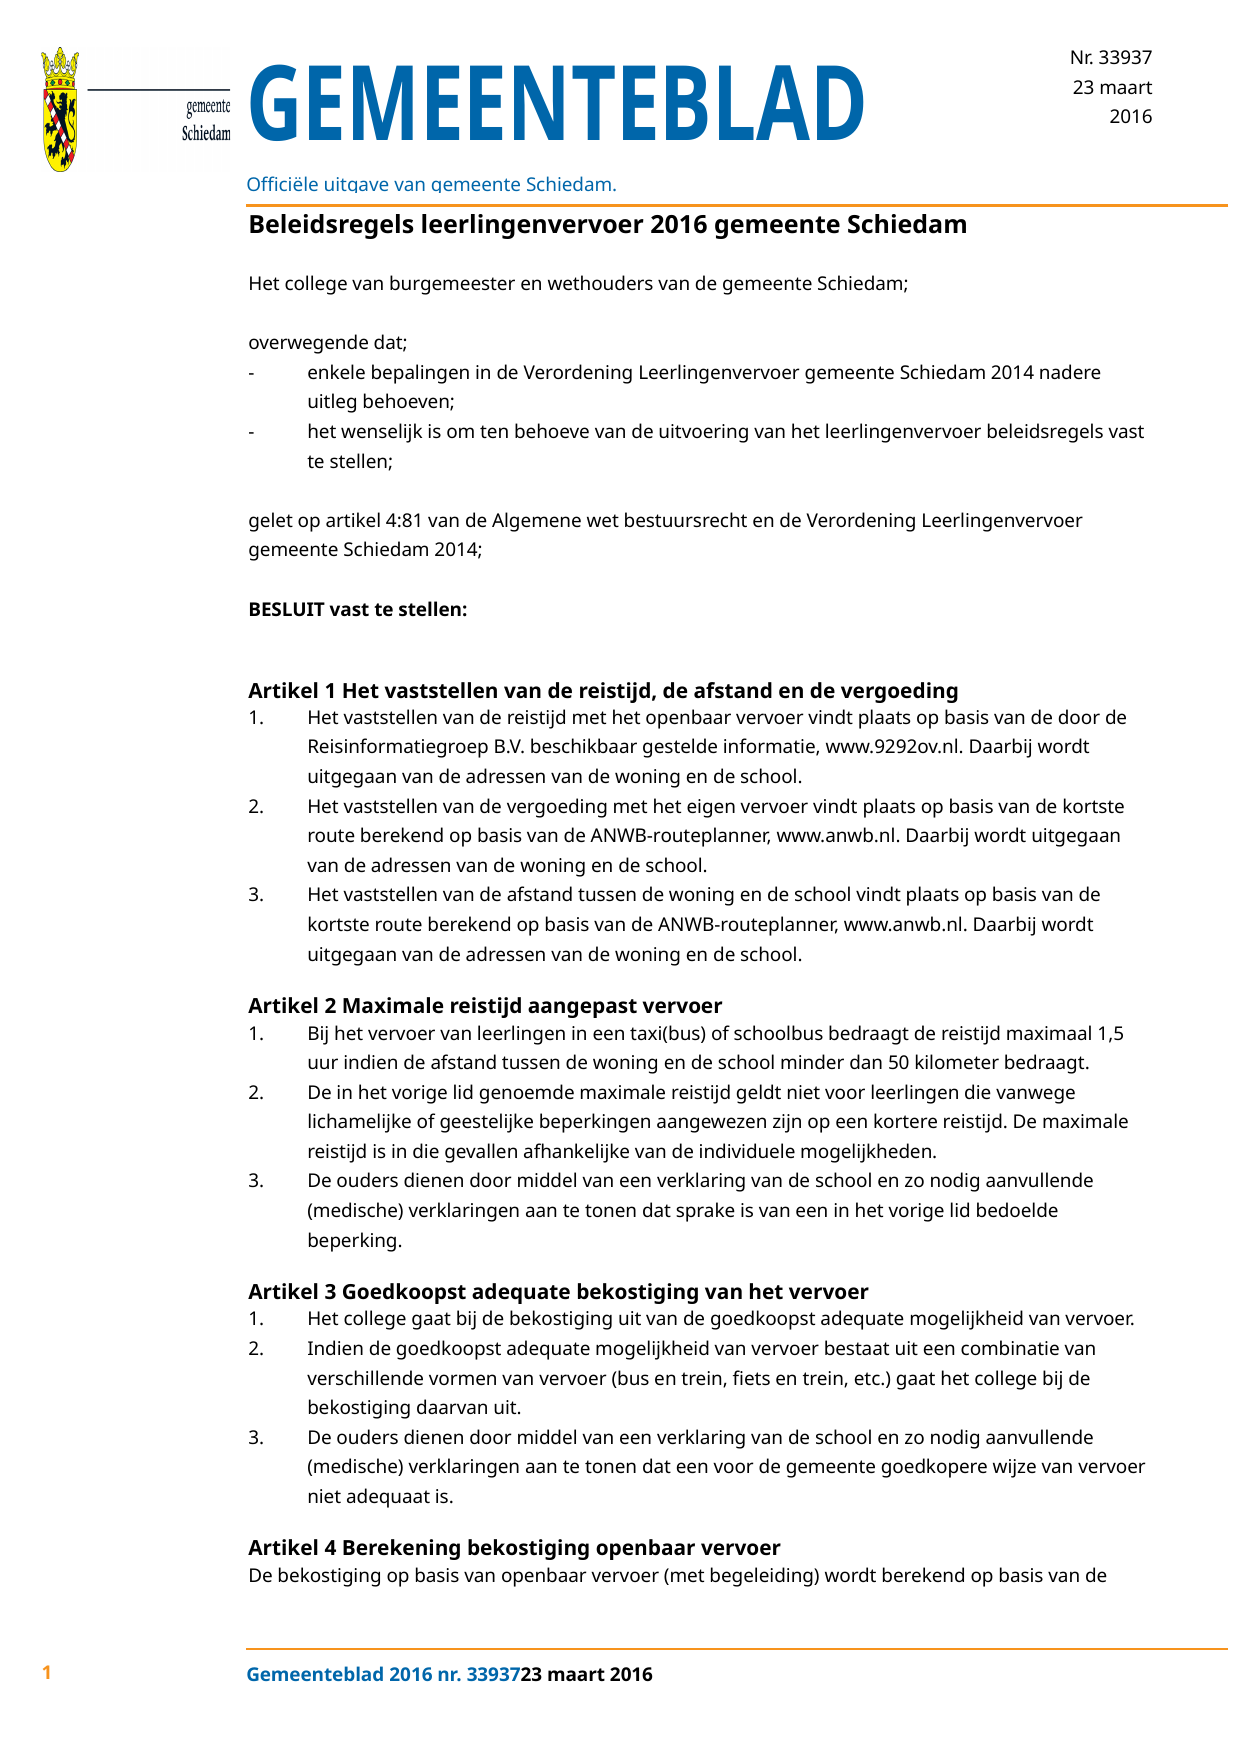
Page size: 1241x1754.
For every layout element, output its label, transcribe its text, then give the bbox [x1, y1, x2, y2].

list De ouders dienen door middel van een verklaring van de school en zo nodig aanvullende (medische) verklaringen aan te tonen dat een voor de gemeente goedkopere wijze van vervoer niet adequaat is. [248, 1424, 1152, 1509]
text Het college van burgemeester en wethouders van de gemeente Schiedam; [248, 270, 1152, 296]
list Het vaststellen van de reistijd met het openbaar vervoer vindt plaats op basis van de door de Reisinformatiegroep B.V. beschikbaar gestelde informatie, www.9292ov.nl. Daarbij wordt uitgegaan van de adressen van de woning en de school. [248, 704, 1152, 789]
list Indien de goedkoopst adequate mogelijkheid van vervoer bestaat uit een combinatie van verschillende vormen van vervoer (bus en trein, fiets en trein, etc.) gaat het college bij de bekostiging daarvan uit. [248, 1335, 1152, 1420]
list Het vaststellen van de vergoeding met het eigen vervoer vindt plaats op basis van de kortste route berekend op basis van de ANWB-routeplanner, www.anwb.nl. Daarbij wordt uitgegaan van de adressen van de woning en de school. [248, 793, 1152, 878]
text Artikel 1 Het vaststellen van de reistijd, de afstand en de vergoeding [248, 676, 1152, 704]
text Artikel 4 Berekening bekostiging openbaar vervoer [248, 1533, 1152, 1562]
text De bekostiging op basis van openbaar vervoer (met begeleiding) wordt berekend op basis van de [248, 1562, 1152, 1588]
text gelet op artikel 4:81 van de Algemene wet bestuursrecht en de Verordening Leerlingenvervoer gemeente Schiedam 2014; [248, 507, 1152, 562]
list Het college gaat bij de bekostiging uit van de goedkoopst adequate mogelijkheid van vervoer. [248, 1306, 1152, 1331]
text Artikel 3 Goedkoopst adequate bekostiging van het vervoer [248, 1277, 1152, 1306]
text BESLUIT vast te stellen: [248, 596, 1152, 621]
list Het vaststellen van de afstand tussen de woning en de school vindt plaats op basis van de kortste route berekend op basis van de ANWB-routeplanner, www.anwb.nl. Daarbij wordt uitgegaan van de adressen van de woning en de school. [248, 882, 1152, 967]
list De in het vorige lid genoemde maximale reistijd geldt niet voor leerlingen die vanwege lichamelijke of geestelijke beperkingen aangewezen zijn op een kortere reistijd. De maximale reistijd is in die gevallen afhankelijke van de individuele mogelijkheden. [248, 1079, 1152, 1164]
list het wenselijk is om ten behoeve van de uitvoering van het leerlingenvervoer beleidsregels vast te stellen; [248, 418, 1152, 473]
text Artikel 2 Maximale reistijd aangepast vervoer [248, 991, 1152, 1020]
list Bij het vervoer van leerlingen in een taxi(bus) of schoolbus bedraagt de reistijd maximaal 1,5 uur indien de afstand tussen de woning en de school minder dan 50 kilometer bedraagt. [248, 1020, 1152, 1075]
text overwegende dat; [248, 329, 1152, 355]
picture [41, 47, 231, 172]
text Beleidsregels leerlingenvervoer 2016 gemeente Schiedam [248, 207, 1152, 241]
list enkele bepalingen in de Verordening Leerlingenvervoer gemeente Schiedam 2014 nadere uitleg behoeven; [248, 359, 1152, 414]
list De ouders dienen door middel van een verklaring van de school en zo nodig aanvullende (medische) verklaringen aan te tonen dat sprake is van een in het vorige lid bedoelde beperking. [248, 1168, 1152, 1252]
